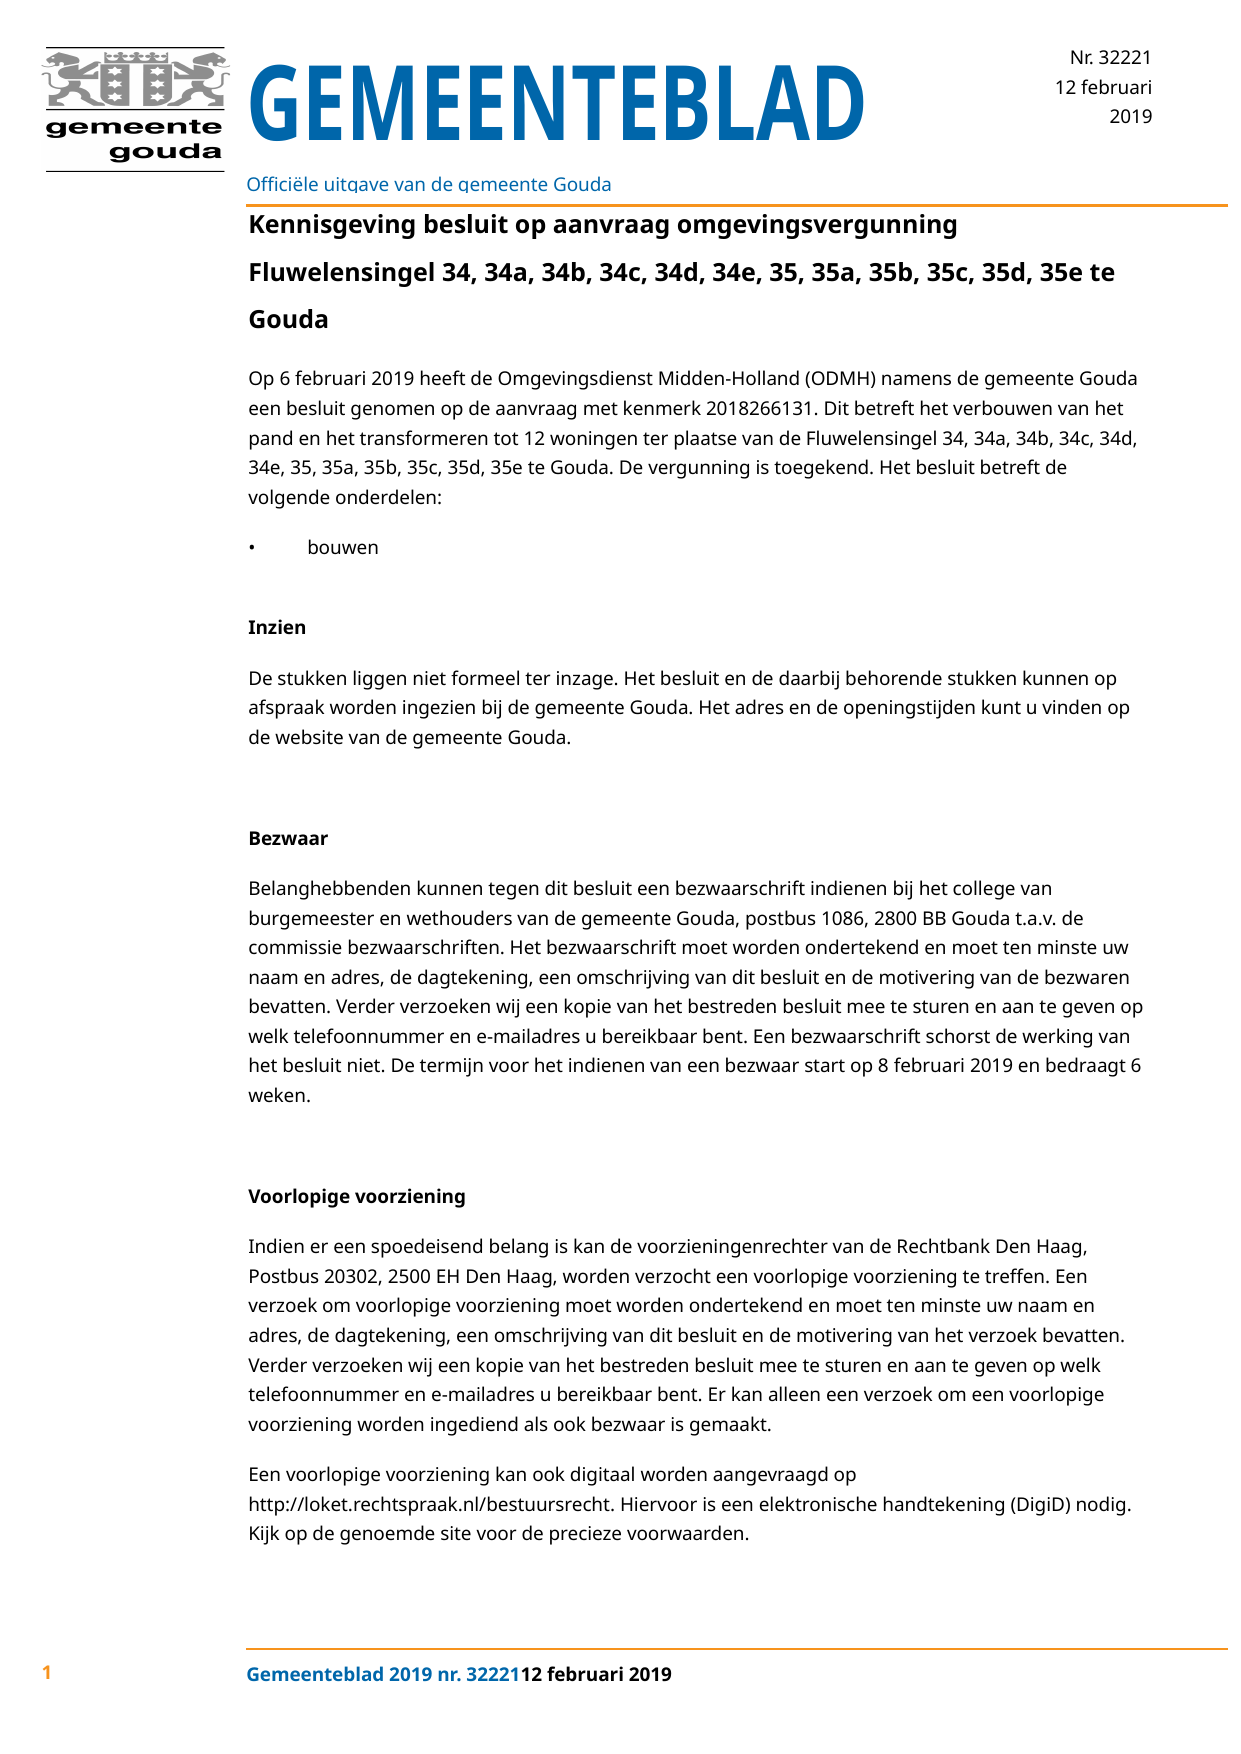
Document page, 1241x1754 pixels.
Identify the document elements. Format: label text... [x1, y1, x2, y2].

picture [41, 47, 231, 172]
text Indien er een spoedeisend belang is kan de voorzieningenrechter van de Rechtbank Den Haag, Postbus 20302, 2500 EH Den Haag, worden verzocht een voorlopige voorziening te treffen. Een verzoek om voorlopige voorziening moet worden ondertekend en moet ten minste uw naam en adres, de dagtekening, een omschrijving van dit besluit en de motivering van het verzoek bevatten. Verder verzoeken wij een kopie van het bestreden besluit mee te sturen en aan te geven op welk telefoonnummer en e-mailadres u bereikbaar bent. Er kan alleen een verzoek om een voorlopige voorziening worden ingediend als ook bezwaar is gemaakt. [248, 1233, 1152, 1437]
text Voorlopige voorziening [248, 1183, 1152, 1209]
list bouwen [248, 534, 1152, 560]
text Een voorlopige voorziening kan ook digitaal worden aangevraagd op http://loket.rechtspraak.nl/bestuursrecht. Hiervoor is een elektronische handtekening (DigiD) nodig. Kijk op de genoemde site voor de precieze voorwaarden. [248, 1461, 1152, 1546]
text Bezwaar [248, 825, 1152, 850]
text Belanghebbenden kunnen tegen dit besluit een bezwaarschrift indienen bij het college van burgemeester en wethouders van de gemeente Gouda, postbus 1086, 2800 BB Gouda t.a.v. de commissie bezwaarschriften. Het bezwaarschrift moet worden ondertekend en moet ten minste uw naam en adres, de dagtekening, een omschrijving van dit besluit en de motivering van de bezwaren bevatten. Verder verzoeken wij een kopie van het bestreden besluit mee te sturen en aan te geven op welk telefoonnummer en e-mailadres u bereikbaar bent. Een bezwaarschrift schorst de werking van het besluit niet. De termijn voor het indienen van een bezwaar start op 8 februari 2019 en bedraagt 6 weken. [248, 875, 1152, 1108]
text De stukken liggen niet formeel ter inzage. Het besluit en de daarbij behorende stukken kunnen op afspraak worden ingezien bij de gemeente Gouda. Het adres en de openingstijden kunt u vinden op de website van de gemeente Gouda. [248, 665, 1152, 749]
text Kennisgeving besluit op aanvraag omgevingsvergunning Fluwelensingel 34, 34a, 34b, 34c, 34d, 34e, 35, 35a, 35b, 35c, 35d, 35e te Gouda [248, 207, 1152, 336]
text Op 6 februari 2019 heeft de Omgevingsdienst Midden-Holland (ODMH) namens de gemeente Gouda een besluit genomen op de aanvraag met kenmerk 2018266131. Dit betreft het verbouwen van het pand en het transformeren tot 12 woningen ter plaatse van de Fluwelensingel 34, 34a, 34b, 34c, 34d, 34e, 35, 35a, 35b, 35c, 35d, 35e te Gouda. De vergunning is toegekend. Het besluit betreft de volgende onderdelen: [248, 366, 1152, 509]
text Inzien [248, 614, 1152, 640]
